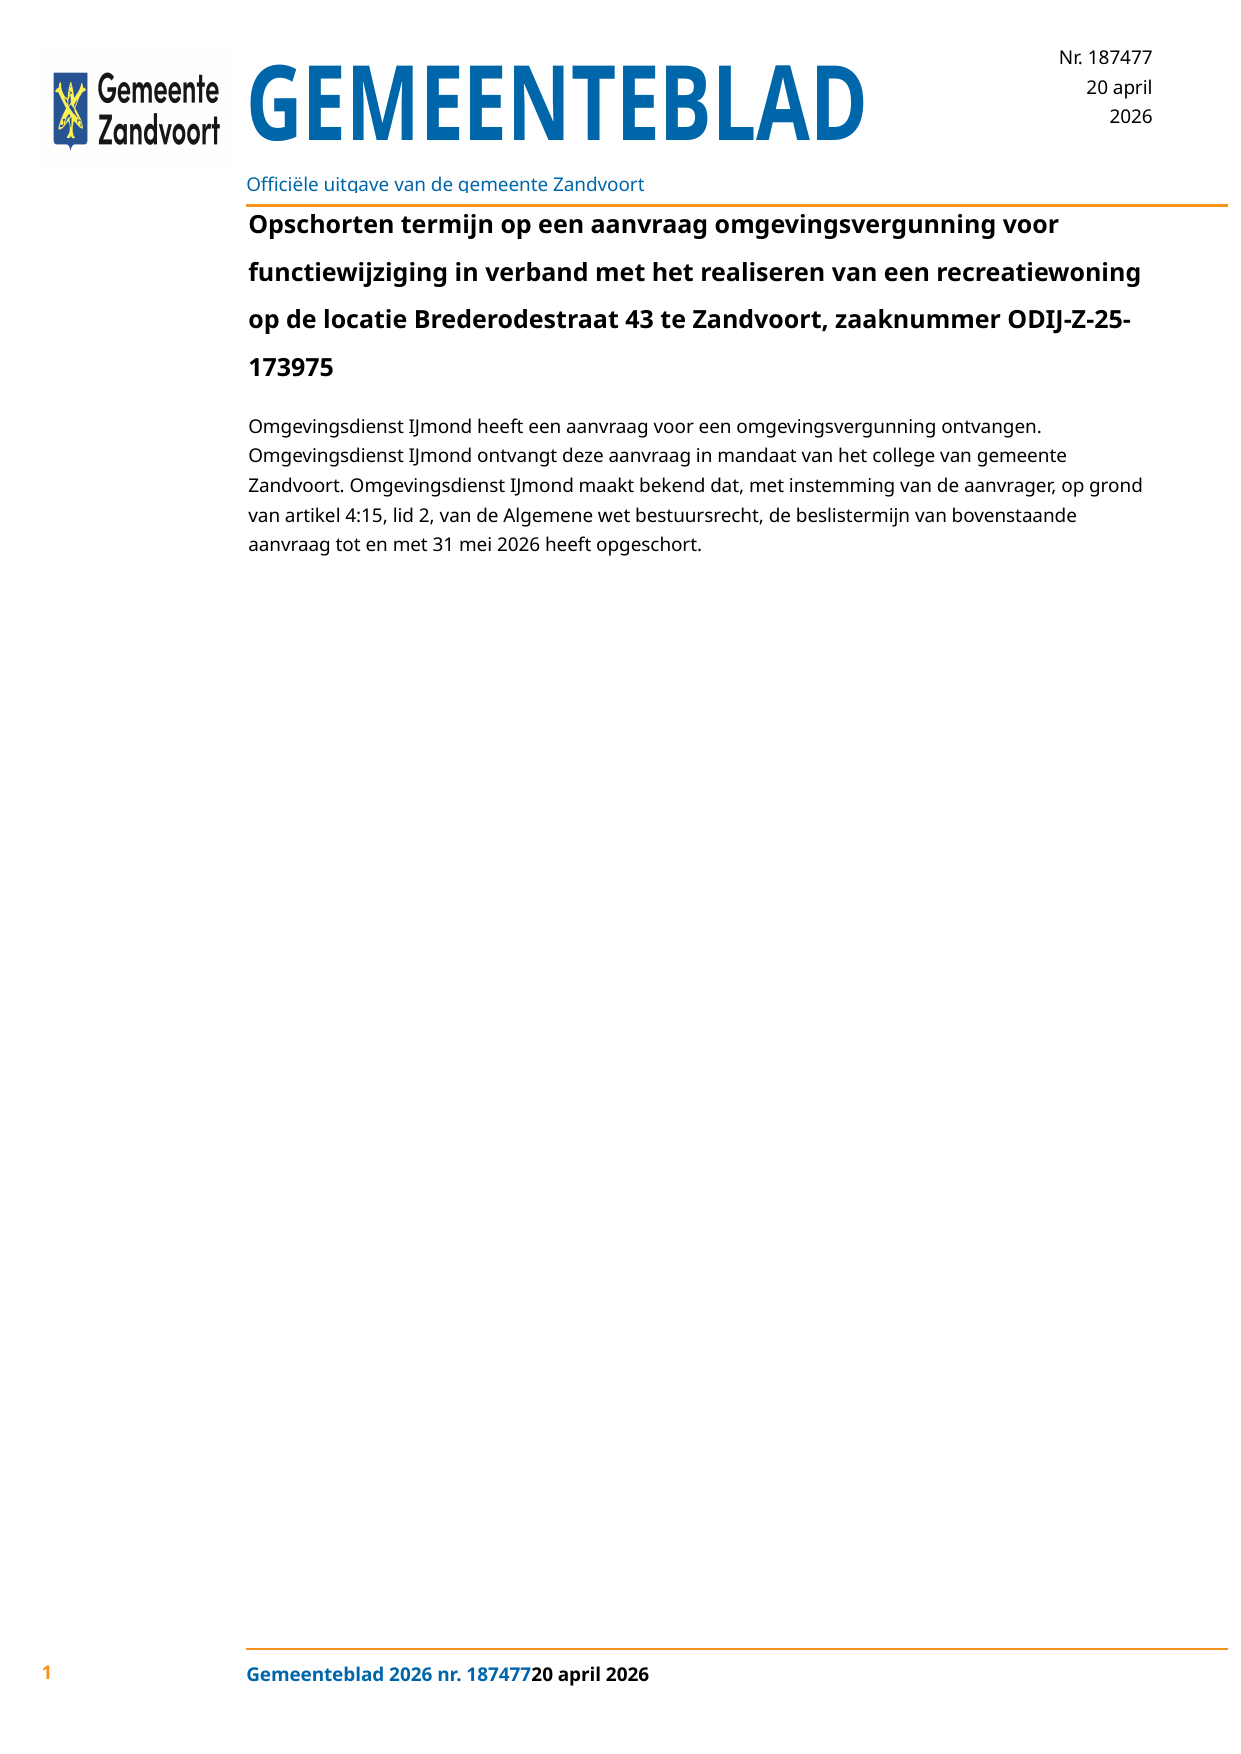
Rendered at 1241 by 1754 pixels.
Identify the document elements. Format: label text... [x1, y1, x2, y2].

picture [41, 47, 231, 172]
text Opschorten termijn op een aanvraag omgevingsvergunning voor functiewijziging in verband met het realiseren van een recreatiewoning op de locatie Brederodestraat 43 te Zandvoort, zaaknummer ODIJ-Z-25-173975 [248, 207, 1152, 384]
text Omgevingsdienst IJmond heeft een aanvraag voor een omgevingsvergunning ontvangen. Omgevingsdienst IJmond ontvangt deze aanvraag in mandaat van het college van gemeente Zandvoort. Omgevingsdienst IJmond maakt bekend dat, met instemming van de aanvrager, op grond van artikel 4:15, lid 2, van de Algemene wet bestuursrecht, de beslistermijn van bovenstaande aanvraag tot en met 31 mei 2026 heeft opgeschort. [248, 413, 1152, 557]
